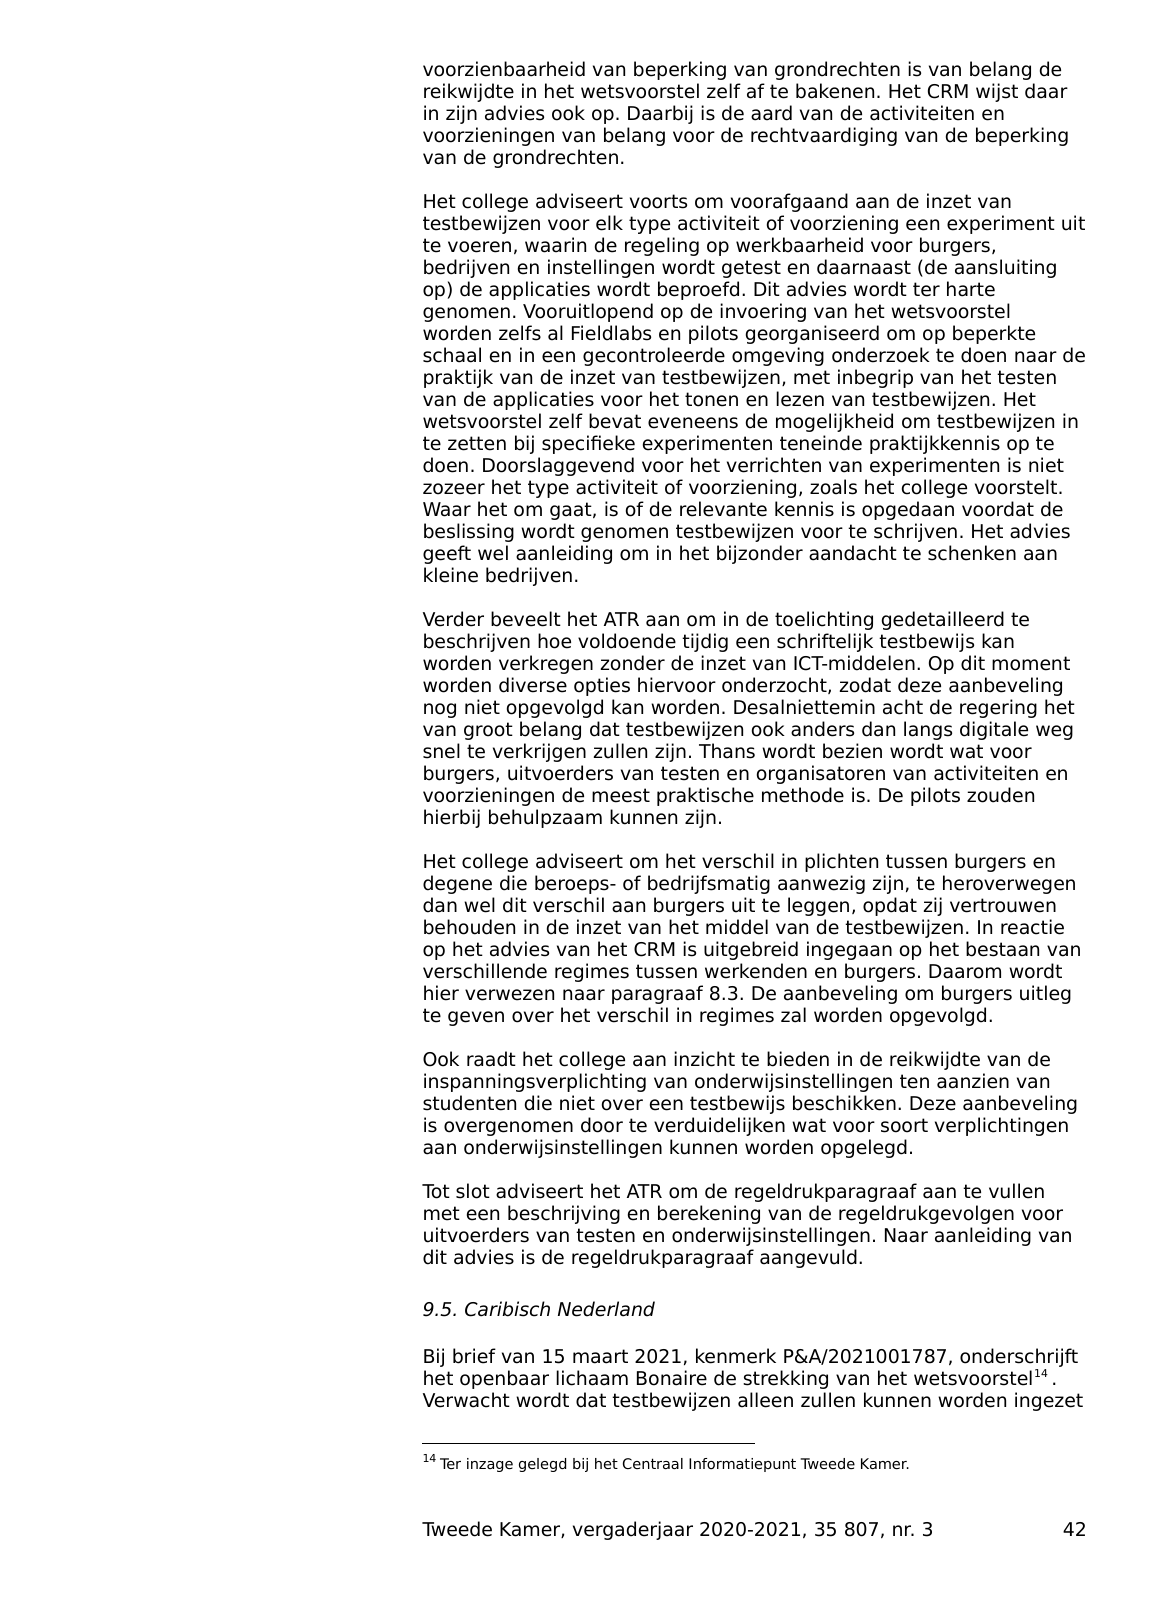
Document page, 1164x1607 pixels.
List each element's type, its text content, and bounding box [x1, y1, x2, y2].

text Ook raadt het college aan inzicht te bieden in de reikwijdte van de inspanningsverplichting van onderwijsinstellingen ten aanzien van studenten die niet over een testbewijs beschikken. Deze aanbeveling is overgenomen door te verduidelijken wat voor soort verplichtingen aan onderwijsinstellingen kunnen worden opgelegd. [422, 1049, 1087, 1159]
text Ter inzage gelegd bij het Centraal Informatiepunt Tweede Kamer. [422, 1452, 1087, 1474]
text voorzienbaarheid van beperking van grondrechten is van belang de reikwijdte in het wetsvoorstel zelf af te bakenen. Het CRM wijst daar in zijn advies ook op. Daarbij is de aard van de activiteiten en voorzieningen van belang voor de rechtvaardiging van de beperking van de grondrechten. [422, 59, 1087, 169]
text Tot slot adviseert het ATR om de regeldrukparagraaf aan te vullen met een beschrijving en berekening van de regeldrukgevolgen voor uitvoerders van testen en onderwijsinstellingen. Naar aanleiding van dit advies is de regeldrukparagraaf aangevuld. [422, 1181, 1087, 1269]
text Verder beveelt het ATR aan om in de toelichting gedetailleerd te beschrijven hoe voldoende tijdig een schriftelijk testbewijs kan worden verkregen zonder de inzet van ICT-middelen. Op dit moment worden diverse opties hiervoor onderzocht, zodat deze aanbeveling nog niet opgevolgd kan worden. Desalniettemin acht de regering het van groot belang dat testbewijzen ook anders dan langs digitale weg snel te verkrijgen zullen zijn. Thans wordt bezien wordt wat voor burgers, uitvoerders van testen en organisatoren van activiteiten en voorzieningen de meest praktische methode is. De pilots zouden hierbij behulpzaam kunnen zijn. [422, 609, 1087, 829]
text Het college adviseert voorts om voorafgaand aan de inzet van testbewijzen voor elk type activiteit of voorziening een experiment uit te voeren, waarin de regeling op werkbaarheid voor burgers, bedrijven en instellingen wordt getest en daarnaast (de aansluiting op) de applicaties wordt beproefd. Dit advies wordt ter harte genomen. Vooruitlopend op de invoering van het wetsvoorstel worden zelfs al Fieldlabs en pilots georganiseerd om op beperkte schaal en in een gecontroleerde omgeving onderzoek te doen naar de praktijk van de inzet van testbewijzen, met inbegrip van het testen van de applicaties voor het tonen en lezen van testbewijzen. Het wetsvoorstel zelf bevat eveneens de mogelijkheid om testbewijzen in te zetten bij specifieke experimenten teneinde praktijkkennis op te doen. Doorslaggevend voor het verrichten van experimenten is niet zozeer het type activiteit of voorziening, zoals het college voorstelt. Waar het om gaat, is of de relevante kennis is opgedaan voordat de beslissing wordt genomen testbewijzen voor te schrijven. Het advies geeft wel aanleiding om in het bijzonder aandacht te schenken aan kleine bedrijven. [422, 191, 1087, 587]
subtitle 9.5. Caribisch Nederland [422, 1299, 1087, 1321]
text Bij brief van 15 maart 2021, kenmerk P&A/2021001787, onderschrijft het openbaar lichaam Bonaire de strekking van het wetsvoorstel. Verwacht wordt dat testbewijzen alleen zullen kunnen worden ingezet [422, 1346, 1087, 1412]
text Het college adviseert om het verschil in plichten tussen burgers en degene die beroeps- of bedrijfsmatig aanwezig zijn, te heroverwegen dan wel dit verschil aan burgers uit te leggen, opdat zij vertrouwen behouden in de inzet van het middel van de testbewijzen. In reactie op het advies van het CRM is uitgebreid ingegaan op het bestaan van verschillende regimes tussen werkenden en burgers. Daarom wordt hier verwezen naar paragraaf 8.3. De aanbeveling om burgers uitleg te geven over het verschil in regimes zal worden opgevolgd. [422, 851, 1087, 1027]
